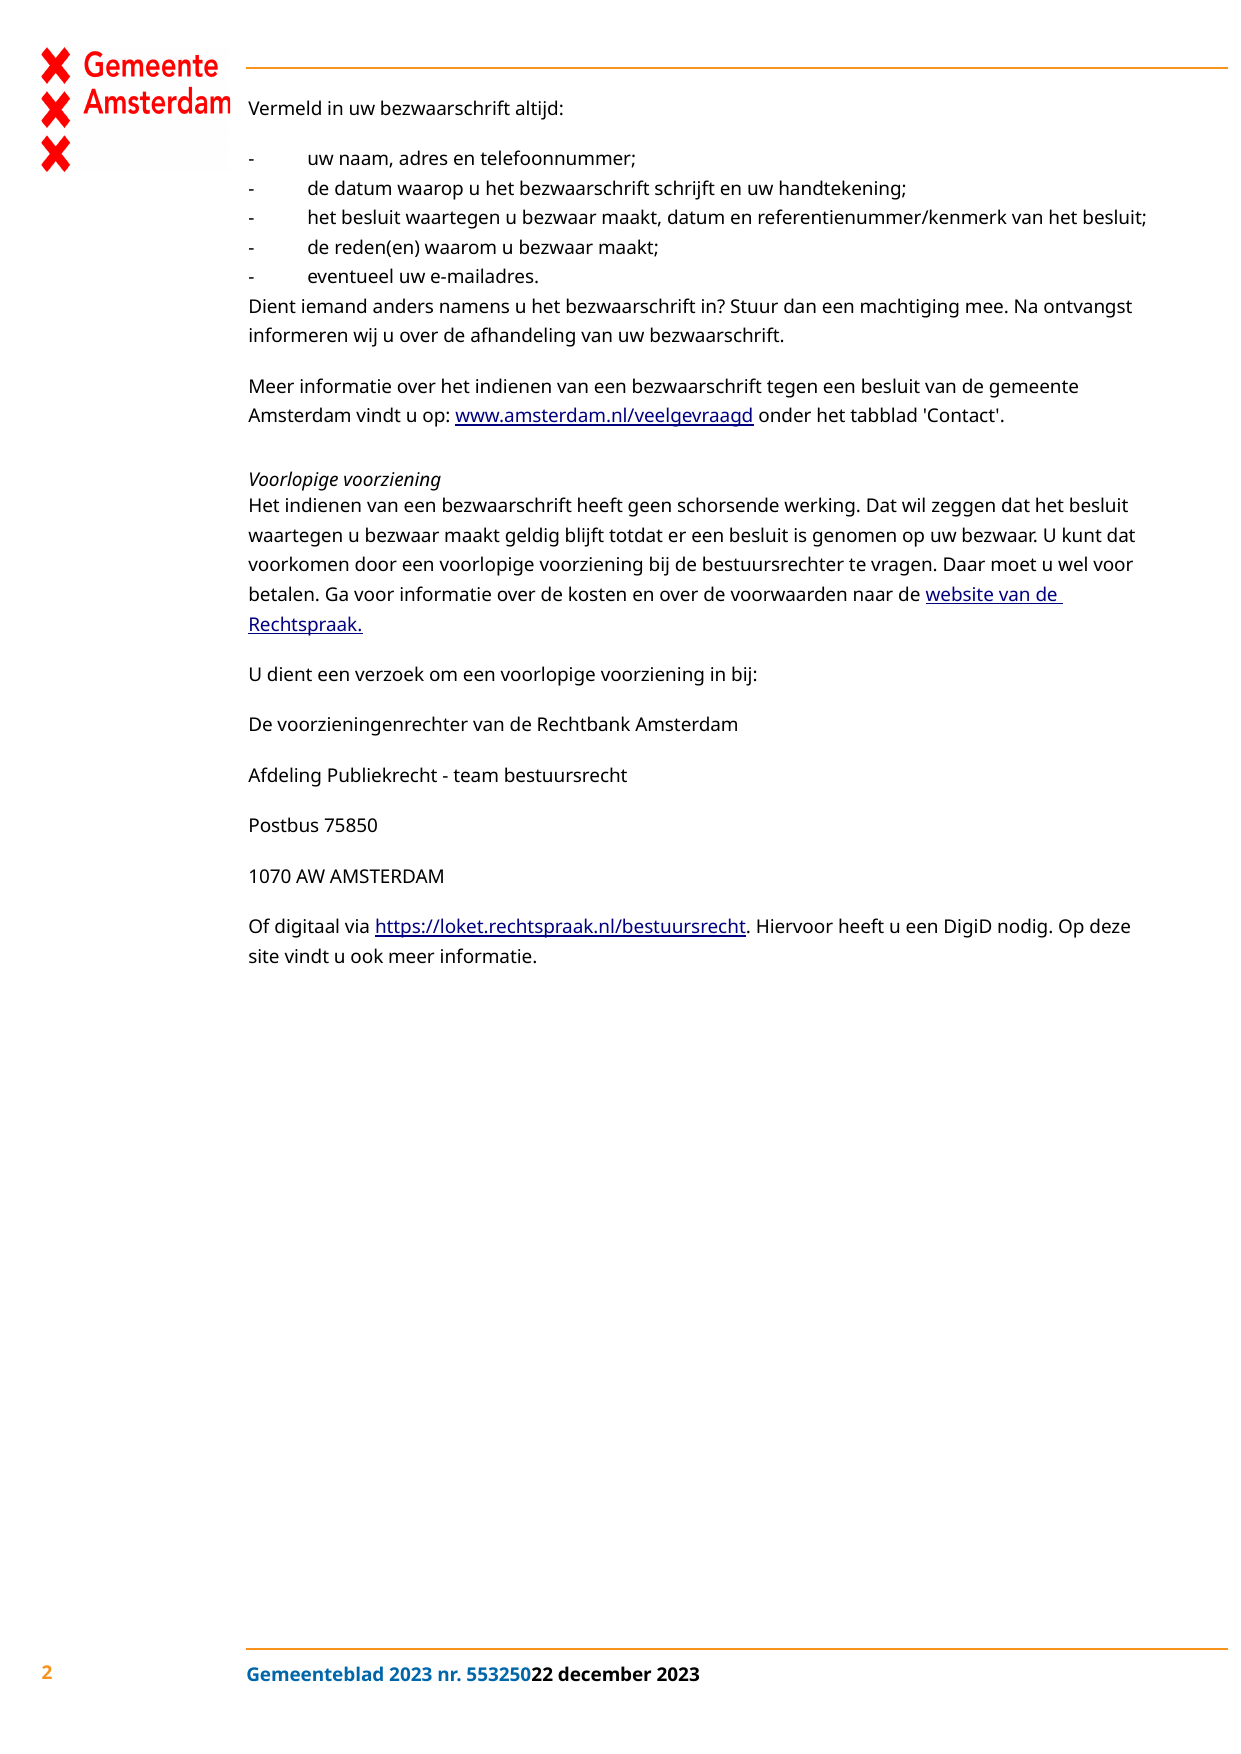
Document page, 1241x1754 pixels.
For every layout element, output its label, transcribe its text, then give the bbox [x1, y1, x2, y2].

list eventueel uw e-mailadres. [248, 263, 1152, 289]
text Voorlopige voorziening [248, 467, 1152, 492]
text De voorzieningenrechter van de Rechtbank Amsterdam [248, 712, 1152, 737]
text Postbus 75850 [248, 812, 1152, 838]
text Vermeld in uw bezwaarschrift altijd: [248, 95, 1152, 121]
picture [41, 47, 231, 172]
text Afdeling Publiekrecht - team bestuursrecht [248, 762, 1152, 788]
text 1070 AW AMSTERDAM [248, 863, 1152, 888]
text Meer informatie over het indienen van een bezwaarschrift tegen een besluit van de gemeente Amsterdam vindt u op: www.amsterdam.nl/veelgevraagd onder het tabblad 'Contact'. [248, 373, 1152, 428]
list de reden(en) waarom u bezwaar maakt; [248, 234, 1152, 260]
text Het indienen van een bezwaarschrift heeft geen schorsende werking. Dat wil zeggen dat het besluit waartegen u bezwaar maakt geldig blijft totdat er een besluit is genomen op uw bezwaar. U kunt dat voorkomen door een voorlopige voorziening bij de bestuursrechter te vragen. Daar moet u wel voor betalen. Ga voor informatie over de kosten en over de voorwaarden naar de website van de Rechtspraak. [248, 492, 1152, 636]
text Dient iemand anders namens u het bezwaarschrift in? Stuur dan een machtiging mee. Na ontvangst informeren wij u over de afhandeling van uw bezwaarschrift. [248, 293, 1152, 348]
list uw naam, adres en telefoonnummer; [248, 145, 1152, 171]
list het besluit waartegen u bezwaar maakt, datum en referentienummer/kenmerk van het besluit; [248, 204, 1152, 230]
text Of digitaal via https://loket.rechtspraak.nl/bestuursrecht. Hiervoor heeft u een DigiD nodig. Op deze site vindt u ook meer informatie. [248, 913, 1152, 968]
text U dient een verzoek om een voorlopige voorziening in bij: [248, 661, 1152, 687]
list de datum waarop u het bezwaarschrift schrijft en uw handtekening; [248, 175, 1152, 201]
